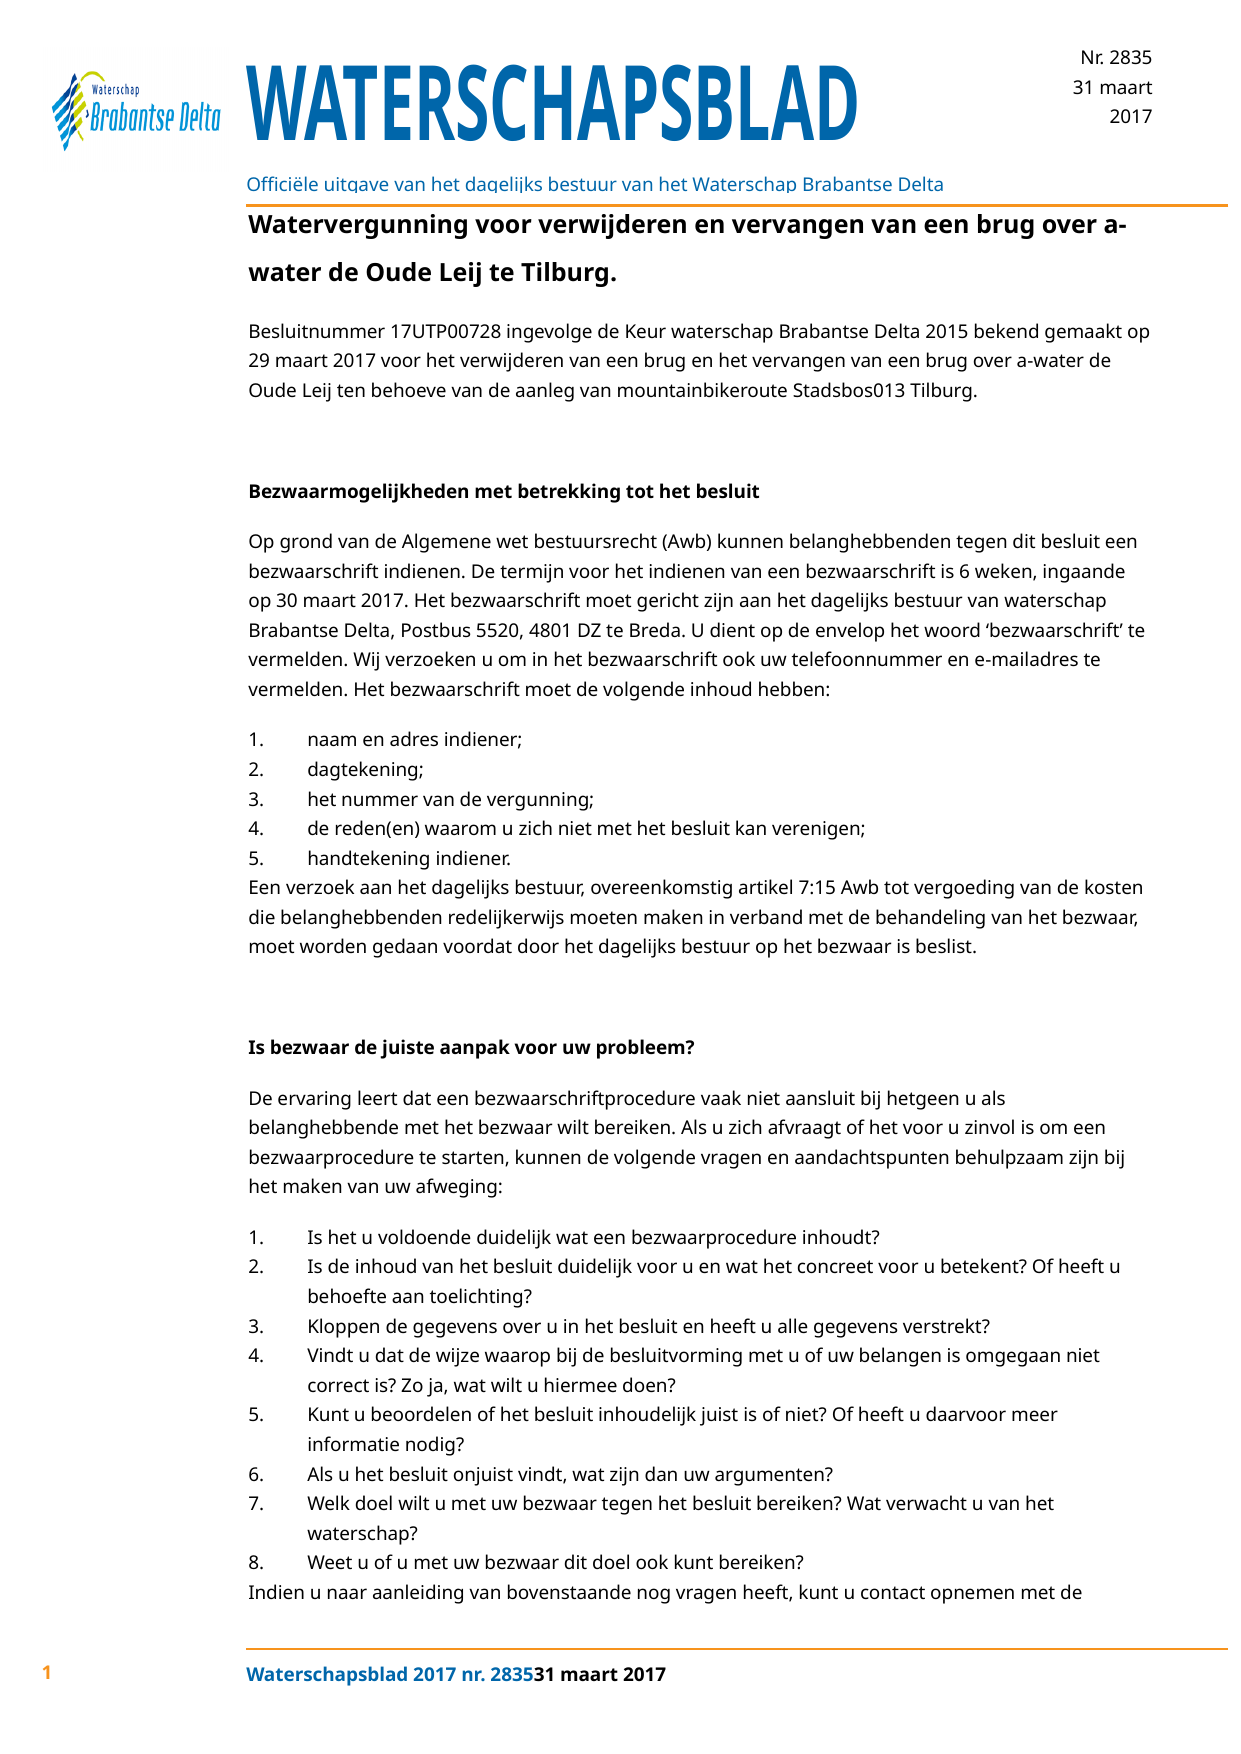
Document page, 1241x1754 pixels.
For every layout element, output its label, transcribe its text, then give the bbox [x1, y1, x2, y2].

text Bezwaarmogelijkheden met betrekking tot het besluit [248, 478, 1152, 504]
list naam en adres indiener; [248, 727, 1152, 752]
list dagtekening; [248, 756, 1152, 782]
picture [41, 47, 231, 172]
list Is de inhoud van het besluit duidelijk voor u en wat het concreet voor u betekent? Of heeft u behoefte aan toelichting? [248, 1254, 1152, 1309]
list handtekening indiener. [248, 845, 1152, 871]
text Besluitnummer 17UTP00728 ingevolge de Keur waterschap Brabantse Delta 2015 bekend gemaakt op 29 maart 2017 voor het verwijderen van een brug en het vervangen van een brug over a-water de Oude Leij ten behoeve van de aanleg van mountainbikeroute Stadsbos013 Tilburg. [248, 318, 1152, 403]
list Welk doel wilt u met uw bezwaar tegen het besluit bereiken? Wat verwacht u van het waterschap? [248, 1490, 1152, 1546]
text Indien u naar aanleiding van bovenstaande nog vragen heeft, kunt u contact opnemen met de [248, 1579, 1152, 1605]
list Kunt u beoordelen of het besluit inhoudelijk juist is of niet? Of heeft u daarvoor meer informatie nodig? [248, 1402, 1152, 1457]
list het nummer van de vergunning; [248, 786, 1152, 812]
list Kloppen de gegevens over u in het besluit en heeft u alle gegevens verstrekt? [248, 1313, 1152, 1339]
text Watervergunning voor verwijderen en vervangen van een brug over a-water de Oude Leij te Tilburg. [248, 207, 1152, 288]
list de reden(en) waarom u zich niet met het besluit kan verenigen; [248, 815, 1152, 841]
list Vindt u dat de wijze waarop bij de besluitvorming met u of uw belangen is omgegaan niet correct is? Zo ja, wat wilt u hiermee doen? [248, 1342, 1152, 1398]
list Weet u of u met uw bezwaar dit doel ook kunt bereiken? [248, 1549, 1152, 1575]
text Is bezwaar de juiste aanpak voor uw probleem? [248, 1034, 1152, 1060]
list Als u het besluit onjuist vindt, wat zijn dan uw argumenten? [248, 1461, 1152, 1487]
text Op grond van de Algemene wet bestuursrecht (Awb) kunnen belanghebbenden tegen dit besluit een bezwaarschrift indienen. De termijn voor het indienen van een bezwaarschrift is 6 weken, ingaande op 30 maart 2017. Het bezwaarschrift moet gericht zijn aan het dagelijks bestuur van waterschap Brabantse Delta, Postbus 5520, 4801 DZ te Breda. U dient op de envelop het woord ‘bezwaarschrift’ te vermelden. Wij verzoeken u om in het bezwaarschrift ook uw telefoonnummer en e‑mailadres te vermelden. Het bezwaarschrift moet de volgende inhoud hebben: [248, 528, 1152, 702]
text De ervaring leert dat een bezwaarschriftprocedure vaak niet aansluit bij hetgeen u als belanghebbende met het bezwaar wilt bereiken. Als u zich afvraagt of het voor u zinvol is om een bezwaarprocedure te starten, kunnen de volgende vragen en aandachtspunten behulpzaam zijn bij het maken van uw afweging: [248, 1085, 1152, 1199]
text Een verzoek aan het dagelijks bestuur, overeenkomstig artikel 7:15 Awb tot vergoeding van de kosten die belanghebbenden redelijkerwijs moeten maken in verband met de behandeling van het bezwaar, moet worden gedaan voordat door het dagelijks bestuur op het bezwaar is beslist. [248, 874, 1152, 959]
list Is het u voldoende duidelijk wat een bezwaarprocedure inhoudt? [248, 1224, 1152, 1250]
